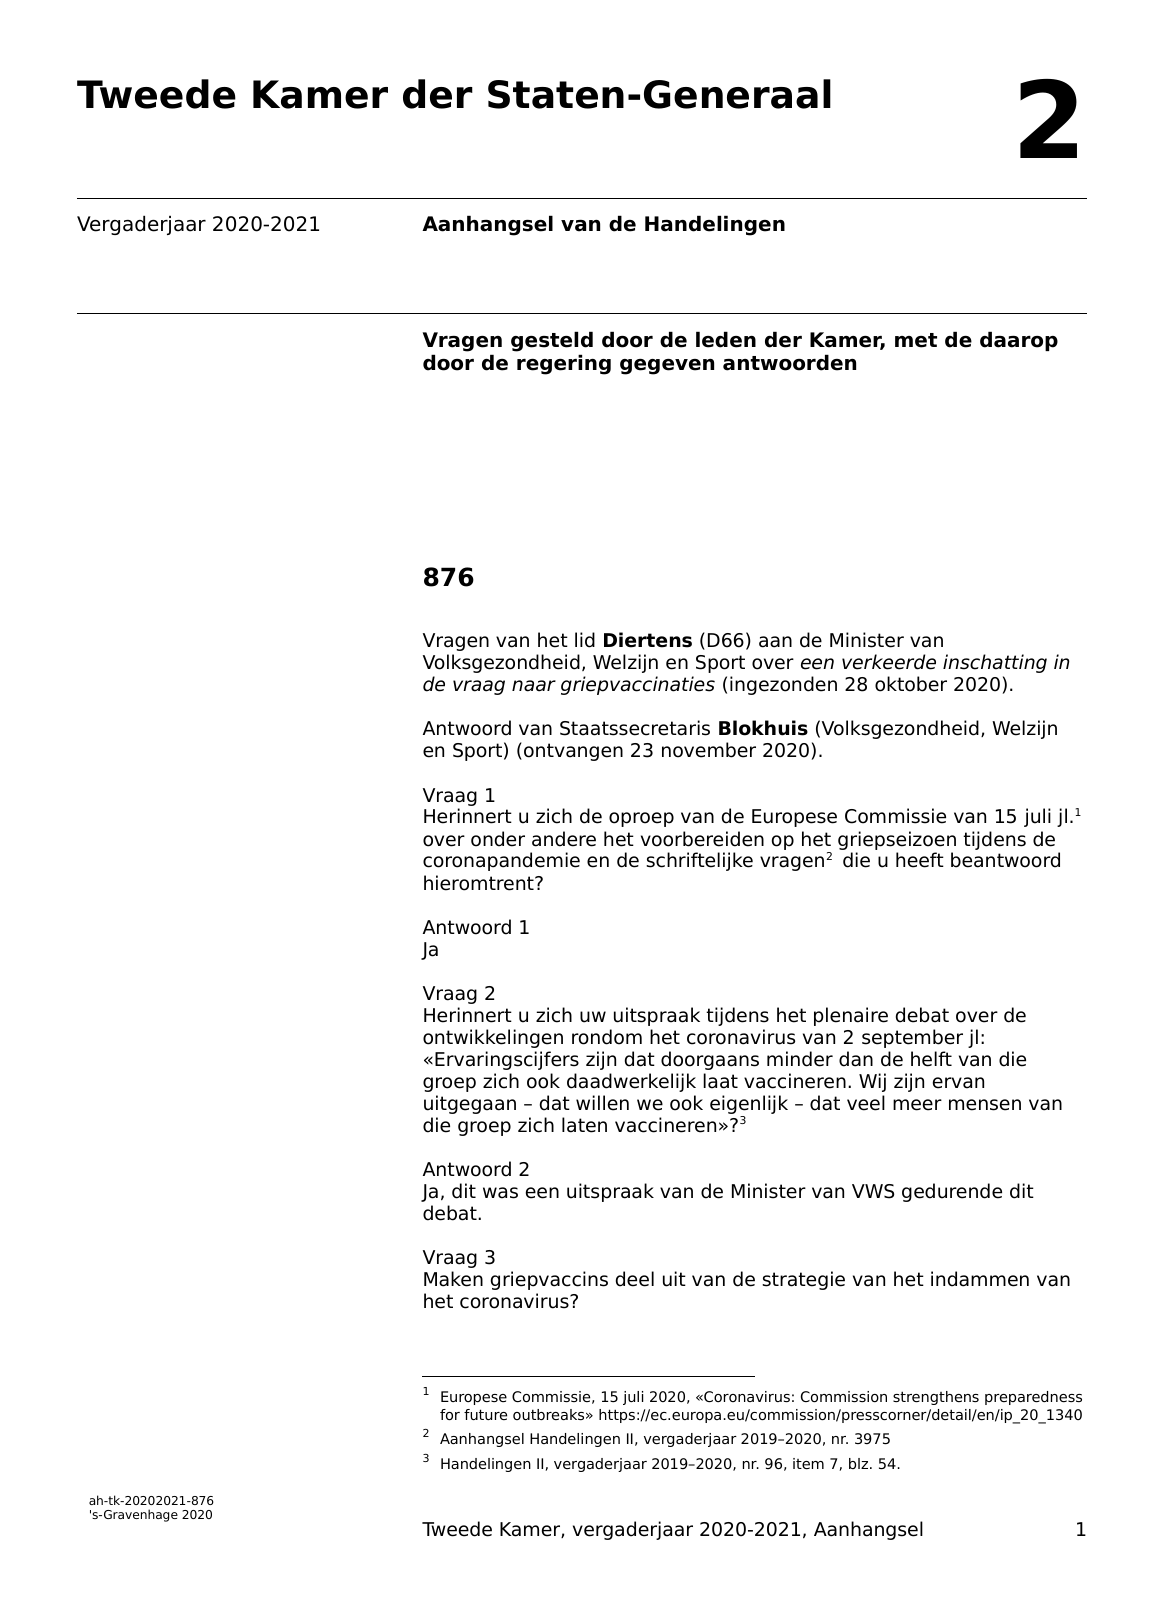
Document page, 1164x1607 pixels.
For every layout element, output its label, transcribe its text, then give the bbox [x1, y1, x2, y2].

text Vraag 3 [422, 1247, 1087, 1269]
text Europese Commissie, 15 juli 2020, «Coronavirus: Commission strengthens preparedness for future outbreaks» https://ec.europa.eu/commission/presscorner/detail/en/ip_20_1340 [422, 1385, 1087, 1424]
text Vraag 1 [422, 784, 1087, 806]
table_header 2 [886, 59, 1087, 198]
text Antwoord 2 [422, 1159, 1087, 1181]
text Antwoord 1 [422, 917, 1087, 938]
text Handelingen II, vergaderjaar 2019–2020, nr. 96, item 7, blz. 54. [422, 1452, 1087, 1474]
text 876 [422, 563, 1087, 592]
text Ja, dit was een uitspraak van de Minister van VWS gedurende dit debat. [422, 1181, 1087, 1225]
text 's-Gravenhage 2020 [88, 1508, 323, 1522]
text Ja [422, 938, 1087, 961]
text Antwoord van Staatssecretaris Blokhuis (Volksgezondheid, Welzijn en Sport) (ontvangen 23 november 2020). [422, 718, 1087, 762]
text Maken griepvaccins deel uit van de strategie van het indammen van het coronavirus? [422, 1269, 1087, 1313]
table_cell Vragen gesteld door de leden der Kamer, met de daarop door de regering gegeven antwoorden [422, 314, 1087, 375]
text Vragen van het lid Diertens (D66) aan de Minister van Volksgezondheid, Welzijn en Sport over een verkeerde inschatting in de vraag naar griepvaccinaties (ingezonden 28 oktober 2020). [422, 630, 1087, 696]
text ah-tk-20202021-876 [88, 1494, 323, 1508]
table_cell Aanhangsel van de Handelingen [422, 199, 1087, 313]
table_header Tweede Kamer der Staten-Generaal [77, 59, 886, 198]
text Herinnert u zich uw uitspraak tijdens het plenaire debat over de ontwikkelingen rondom het coronavirus van 2 september jl: «Ervaringscijfers zijn dat doorgaans minder dan de helft van die groep zich ook daadwerkelijk laat vaccineren. Wij zijn ervan uitgegaan – dat willen we ook eigenlijk – dat veel meer mensen van die groep zich laten vaccineren»? [422, 1005, 1087, 1137]
text Aanhangsel Handelingen II, vergaderjaar 2019–2020, nr. 3975 [422, 1427, 1087, 1449]
text Vraag 2 [422, 983, 1087, 1005]
table_cell [77, 314, 422, 375]
text Herinnert u zich de oproep van de Europese Commissie van 15 juli jl. over onder andere het voorbereiden op het griepseizoen tijdens de coronapandemie en de schriftelijke vragen die u heeft beantwoord hieromtrent? [422, 806, 1087, 894]
table_cell Vergaderjaar 2020-2021 [77, 199, 422, 313]
